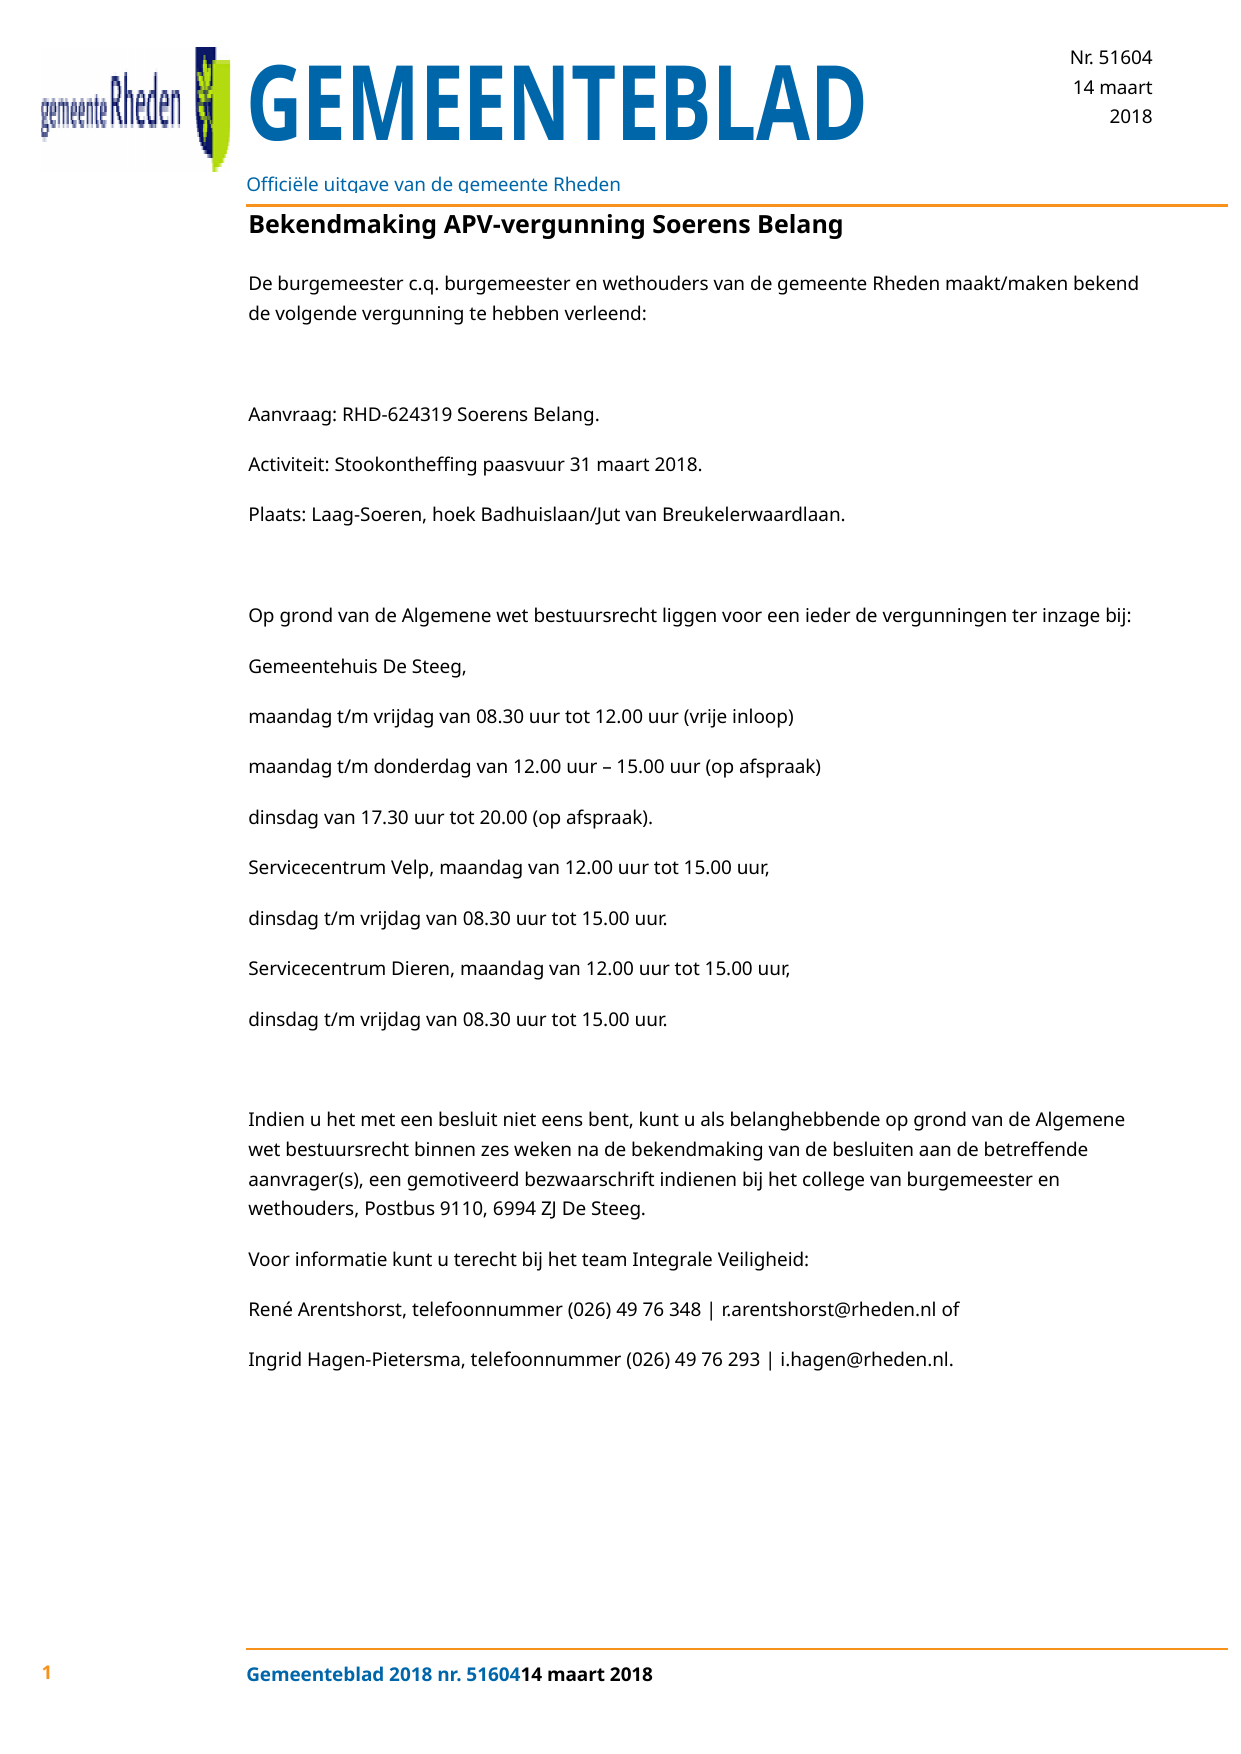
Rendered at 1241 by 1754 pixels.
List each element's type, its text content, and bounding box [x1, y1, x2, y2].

text Aanvraag: RHD-624319 Soerens Belang. [248, 401, 1152, 426]
text Bekendmaking APV-vergunning Soerens Belang [248, 207, 1152, 241]
text Ingrid Hagen-Pietersma, telefoonnummer (026) 49 76 293 | i.hagen@rheden.nl. [248, 1347, 1152, 1372]
text Indien u het met een besluit niet eens bent, kunt u als belanghebbende op grond van de Algemene wet bestuursrecht binnen zes weken na de bekendmaking van de besluiten aan de betreffende aanvrager(s), een gemotiveerd bezwaarschrift indienen bij het college van burgemeester en wethouders, Postbus 9110, 6994 ZJ De Steeg. [248, 1107, 1152, 1221]
text Servicecentrum Dieren, maandag van 12.00 uur tot 15.00 uur, [248, 955, 1152, 981]
text Plaats: Laag-Soeren, hoek Badhuislaan/Jut van Breukelerwaardlaan. [248, 502, 1152, 527]
text dinsdag t/m vrijdag van 08.30 uur tot 15.00 uur. [248, 905, 1152, 931]
text maandag t/m vrijdag van 08.30 uur tot 12.00 uur (vrije inloop) [248, 703, 1152, 729]
text De burgemeester c.q. burgemeester en wethouders van de gemeente Rheden maakt/maken bekend de volgende vergunning te hebben verleend: [248, 270, 1152, 326]
picture [41, 47, 231, 172]
text Voor informatie kunt u terecht bij het team Integrale Veiligheid: [248, 1246, 1152, 1271]
text René Arentshorst, telefoonnummer (026) 49 76 348 | r.arentshorst@rheden.nl of [248, 1296, 1152, 1322]
text dinsdag van 17.30 uur tot 20.00 (op afspraak). [248, 804, 1152, 830]
text maandag t/m donderdag van 12.00 uur – 15.00 uur (op afspraak) [248, 754, 1152, 779]
text Gemeentehuis De Steeg, [248, 653, 1152, 678]
text Op grond van de Algemene wet bestuursrecht liggen voor een ieder de vergunningen ter inzage bij: [248, 602, 1152, 628]
text Activiteit: Stookontheffing paasvuur 31 maart 2018. [248, 451, 1152, 477]
text Servicecentrum Velp, maandag van 12.00 uur tot 15.00 uur, [248, 854, 1152, 880]
text dinsdag t/m vrijdag van 08.30 uur tot 15.00 uur. [248, 1006, 1152, 1031]
